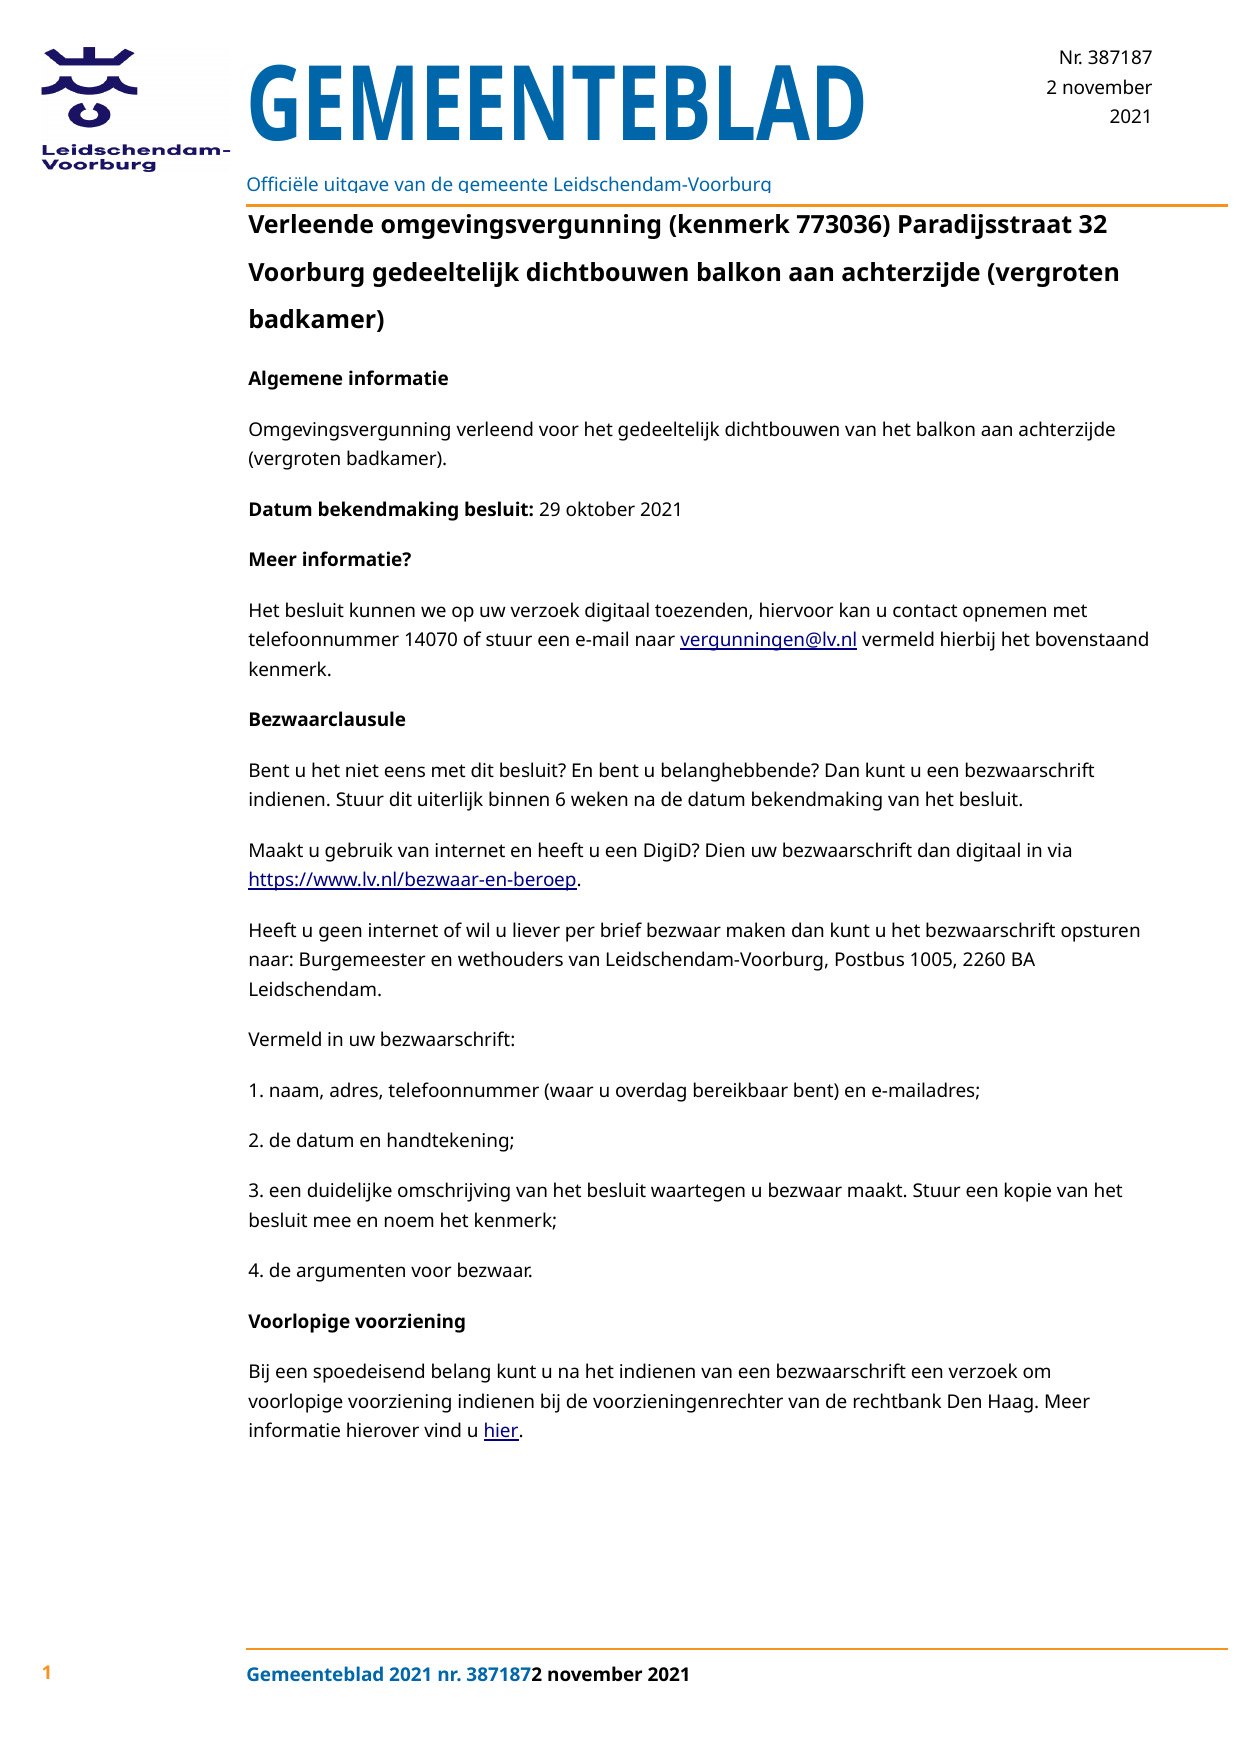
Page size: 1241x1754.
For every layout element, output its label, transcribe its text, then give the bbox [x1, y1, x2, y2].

text Het besluit kunnen we op uw verzoek digitaal toezenden, hiervoor kan u contact opnemen met telefoonnummer 14070 of stuur een e-mail naar vergunningen@lv.nl vermeld hierbij het bovenstaand kenmerk. [248, 597, 1152, 682]
text 3. een duidelijke omschrijving van het besluit waartegen u bezwaar maakt. Stuur een kopie van het besluit mee en noem het kenmerk; [248, 1178, 1152, 1233]
text Algemene informatie [248, 366, 1152, 391]
text 2. de datum en handtekening; [248, 1127, 1152, 1153]
text Omgevingsvergunning verleend voor het gedeeltelijk dichtbouwen van het balkon aan achterzijde (vergroten badkamer). [248, 416, 1152, 471]
text Bij een spoedeisend belang kunt u na het indienen van een bezwaarschrift een verzoek om voorlopige voorziening indienen bij de voorzieningenrechter van de rechtbank Den Haag. Meer informatie hierover vind u hier. [248, 1358, 1152, 1443]
text Heeft u geen internet of wil u liever per brief bezwaar maken dan kunt u het bezwaarschrift opsturen naar: Burgemeester en wethouders van Leidschendam-Voorburg, Postbus 1005, 2260 BA Leidschendam. [248, 917, 1152, 1002]
text Voorlopige voorziening [248, 1308, 1152, 1334]
text Bent u het niet eens met dit besluit? En bent u belanghebbende? Dan kunt u een bezwaarschrift indienen. Stuur dit uiterlijk binnen 6 weken na de datum bekendmaking van het besluit. [248, 757, 1152, 812]
text Meer informatie? [248, 546, 1152, 572]
text Datum bekendmaking besluit: 29 oktober 2021 [248, 496, 1152, 522]
text Maakt u gebruik van internet en heeft u een DigiD? Dien uw bezwaarschrift dan digitaal in via https://www.lv.nl/bezwaar-en-beroep. [248, 837, 1152, 892]
text 4. de argumenten voor bezwaar. [248, 1258, 1152, 1283]
picture [41, 47, 231, 172]
text Verleende omgevingsvergunning (kenmerk 773036) Paradijsstraat 32 Voorburg gedeeltelijk dichtbouwen balkon aan achterzijde (vergroten badkamer) [248, 207, 1152, 336]
text 1. naam, adres, telefoonnummer (waar u overdag bereikbaar bent) en e-mailadres; [248, 1077, 1152, 1102]
text Vermeld in uw bezwaarschrift: [248, 1026, 1152, 1052]
text Bezwaarclausule [248, 706, 1152, 732]
